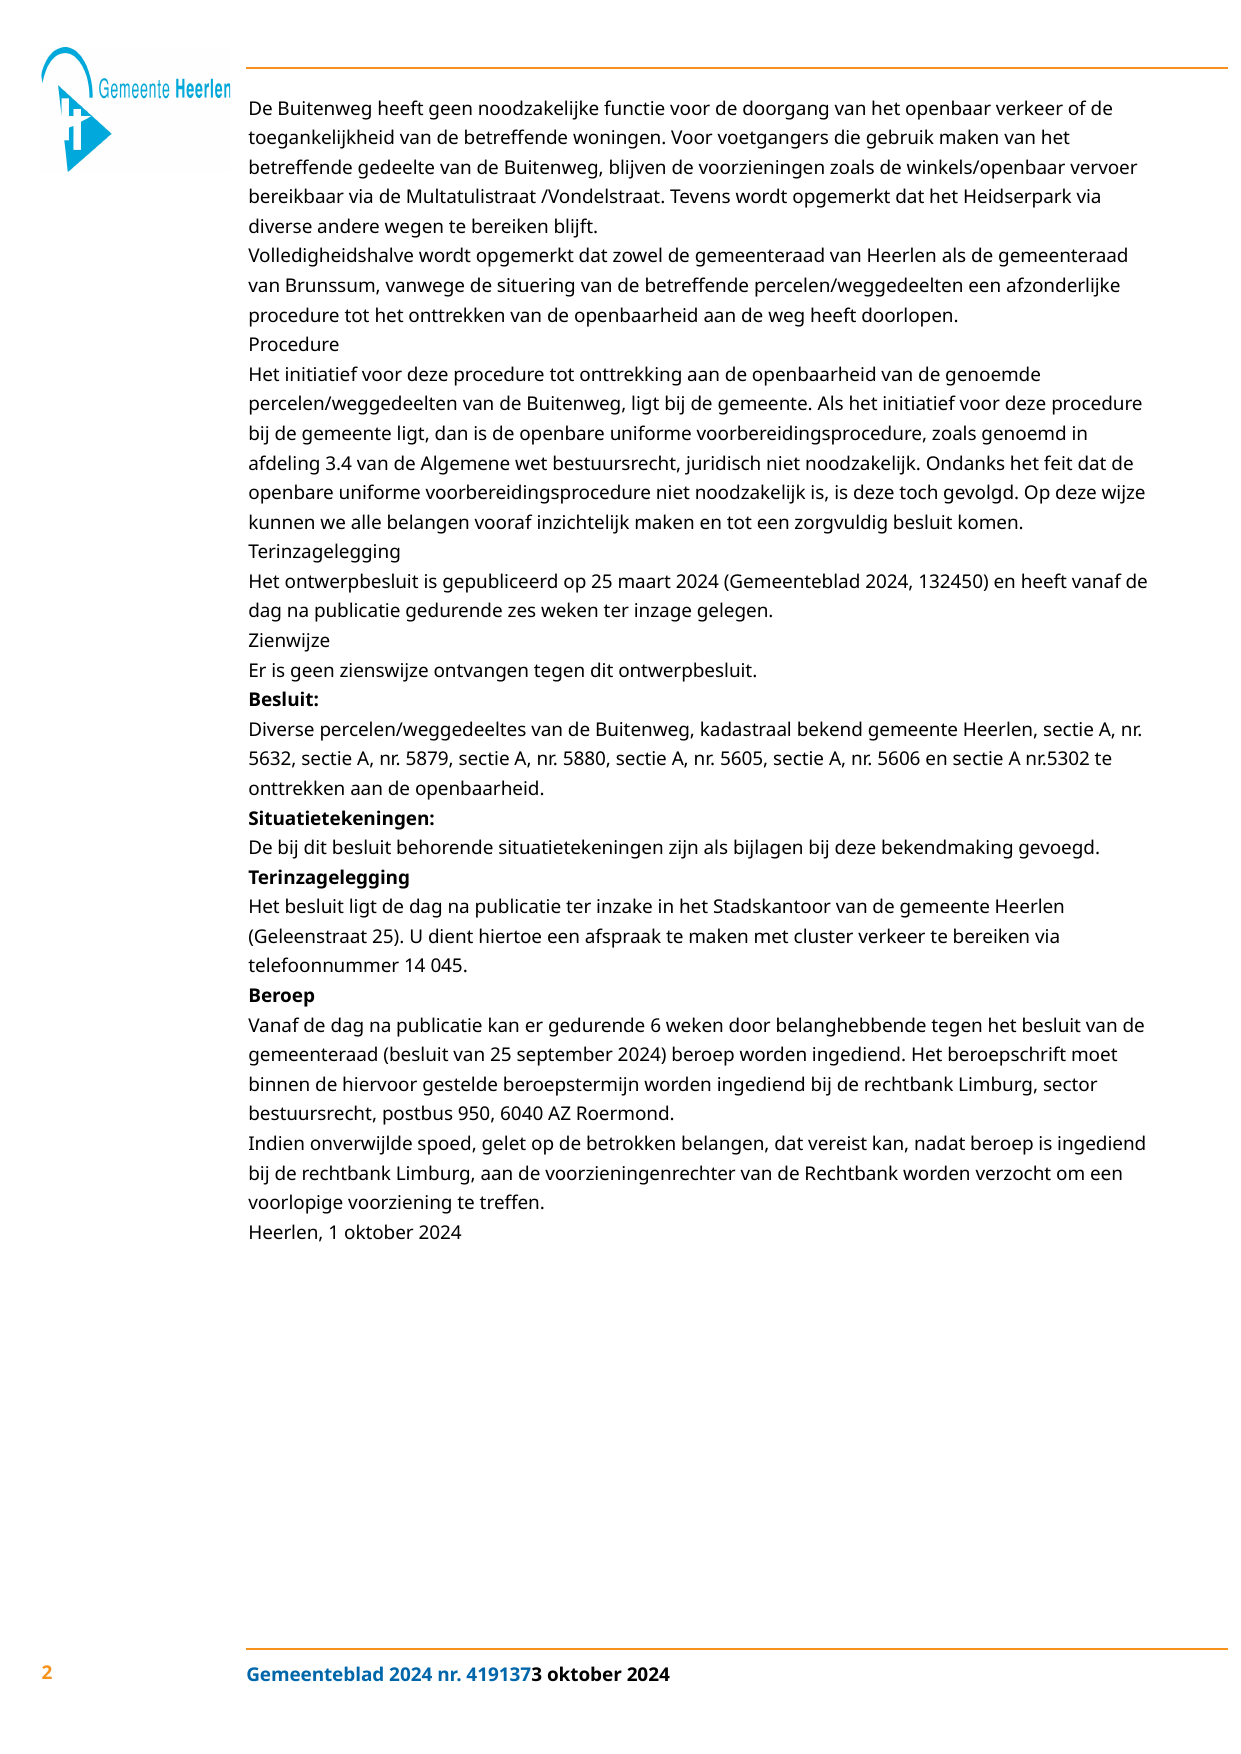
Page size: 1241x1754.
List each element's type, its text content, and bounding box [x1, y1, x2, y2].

text Het besluit ligt de dag na publicatie ter inzake in het Stadskantoor van de gemeente Heerlen (Geleenstraat 25). U dient hiertoe een afspraak te maken met cluster verkeer te bereiken via telefoonnummer 14 045. [248, 893, 1152, 978]
text Beroep [248, 982, 1152, 1008]
text Er is geen zienswijze ontvangen tegen dit ontwerpbesluit. [248, 657, 1152, 683]
text Volledigheidshalve wordt opgemerkt dat zowel de gemeenteraad van Heerlen als de gemeenteraad van Brunssum, vanwege de situering van de betreffende percelen/weggedeelten een afzonderlijke procedure tot het onttrekken van de openbaarheid aan de weg heeft doorlopen. [248, 243, 1152, 328]
text De bij dit besluit behorende situatietekeningen zijn als bijlagen bij deze bekendmaking gevoegd. [248, 834, 1152, 860]
text Heerlen, 1 oktober 2024 [248, 1219, 1152, 1245]
text Situatietekeningen: [248, 805, 1152, 831]
text Diverse percelen/weggedeeltes van de Buitenweg, kadastraal bekend gemeente Heerlen, sectie A, nr. 5632, sectie A, nr. 5879, sectie A, nr. 5880, sectie A, nr. 5605, sectie A, nr. 5606 en sectie A nr.5302 te onttrekken aan de openbaarheid. [248, 716, 1152, 801]
text Procedure [248, 331, 1152, 357]
picture [41, 47, 59, 70]
text De Buitenweg heeft geen noodzakelijke functie voor de doorgang van het openbaar verkeer of de toegankelijkheid van de betreffende woningen. Voor voetgangers die gebruik maken van het betreffende gedeelte van de Buitenweg, blijven de voorzieningen zoals de winkels/openbaar vervoer bereikbaar via de Multatulistraat /Vondelstraat. Tevens wordt opgemerkt dat het Heidserpark via diverse andere wegen te bereiken blijft. [248, 95, 1152, 239]
picture [41, 47, 231, 172]
text Het initiatief voor deze procedure tot onttrekking aan de openbaarheid van de genoemde percelen/weggedeelten van de Buitenweg, ligt bij de gemeente. Als het initiatief voor deze procedure bij de gemeente ligt, dan is de openbare uniforme voorbereidingsprocedure, zoals genoemd in afdeling 3.4 van de Algemene wet bestuursrecht, juridisch niet noodzakelijk. Ondanks het feit dat de openbare uniforme voorbereidingsprocedure niet noodzakelijk is, is deze toch gevolgd. Op deze wijze kunnen we alle belangen vooraf inzichtelijk maken en tot een zorgvuldig besluit komen. [248, 361, 1152, 535]
text Terinzagelegging [248, 864, 1152, 890]
text Besluit: [248, 686, 1152, 712]
text Indien onverwijlde spoed, gelet op de betrokken belangen, dat vereist kan, nadat beroep is ingediend bij de rechtbank Limburg, aan de voorzieningenrechter van de Rechtbank worden verzocht om een voorlopige voorziening te treffen. [248, 1130, 1152, 1215]
text Vanaf de dag na publicatie kan er gedurende 6 weken door belanghebbende tegen het besluit van de gemeenteraad (besluit van 25 september 2024) beroep worden ingediend. Het beroepschrift moet binnen de hiervoor gestelde beroepstermijn worden ingediend bij de rechtbank Limburg, sector bestuursrecht, postbus 950, 6040 AZ Roermond. [248, 1012, 1152, 1126]
text Zienwijze [248, 627, 1152, 653]
text Het ontwerpbesluit is gepubliceerd op 25 maart 2024 (Gemeenteblad 2024, 132450) en heeft vanaf de dag na publicatie gedurende zes weken ter inzage gelegen. [248, 568, 1152, 623]
text Terinzagelegging [248, 538, 1152, 564]
